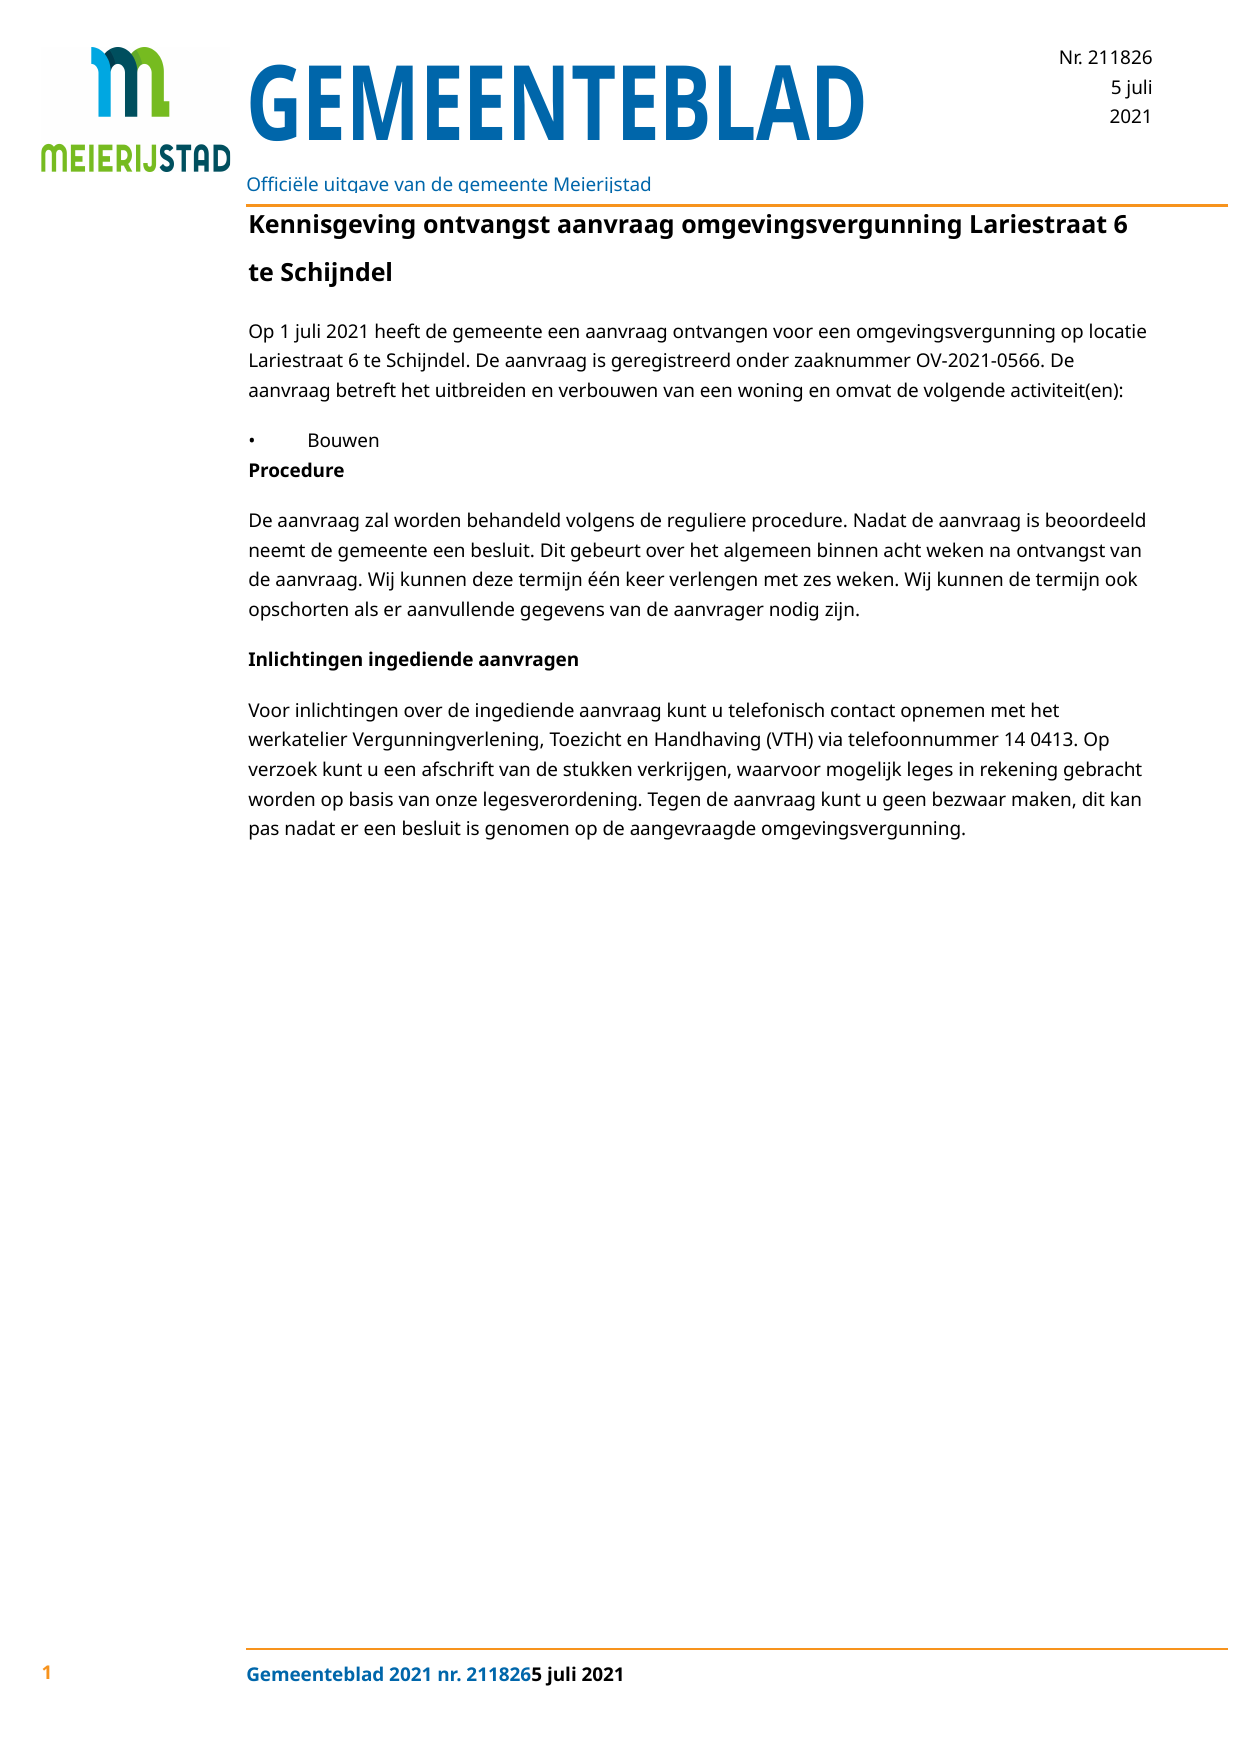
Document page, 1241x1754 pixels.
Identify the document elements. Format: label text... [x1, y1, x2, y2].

text Op 1 juli 2021 heeft de gemeente een aanvraag ontvangen voor een omgevingsvergunning op locatie Lariestraat 6 te Schijndel. De aanvraag is geregistreerd onder zaaknummer OV-2021-0566. De aanvraag betreft het uitbreiden en verbouwen van een woning en omvat de volgende activiteit(en): [248, 318, 1152, 403]
text Inlichtingen ingediende aanvragen [248, 647, 1152, 672]
picture [41, 47, 231, 172]
text Procedure [248, 457, 1152, 483]
text Kennisgeving ontvangst aanvraag omgevingsvergunning Lariestraat 6 te Schijndel [248, 207, 1152, 288]
text De aanvraag zal worden behandeld volgens de reguliere procedure. Nadat de aanvraag is beoordeeld neemt de gemeente een besluit. Dit gebeurt over het algemeen binnen acht weken na ontvangst van de aanvraag. Wij kunnen deze termijn één keer verlengen met zes weken. Wij kunnen de termijn ook opschorten als er aanvullende gegevens van de aanvrager nodig zijn. [248, 507, 1152, 622]
list Bouwen [248, 427, 1152, 453]
text Voor inlichtingen over de ingediende aanvraag kunt u telefonisch contact opnemen met het werkatelier Vergunningverlening, Toezicht en Handhaving (VTH) via telefoonnummer 14 0413. Op verzoek kunt u een afschrift van de stukken verkrijgen, waarvoor mogelijk leges in rekening gebracht worden op basis van onze legesverordening. Tegen de aanvraag kunt u geen bezwaar maken, dit kan pas nadat er een besluit is genomen op de aangevraagde omgevingsvergunning. [248, 697, 1152, 841]
